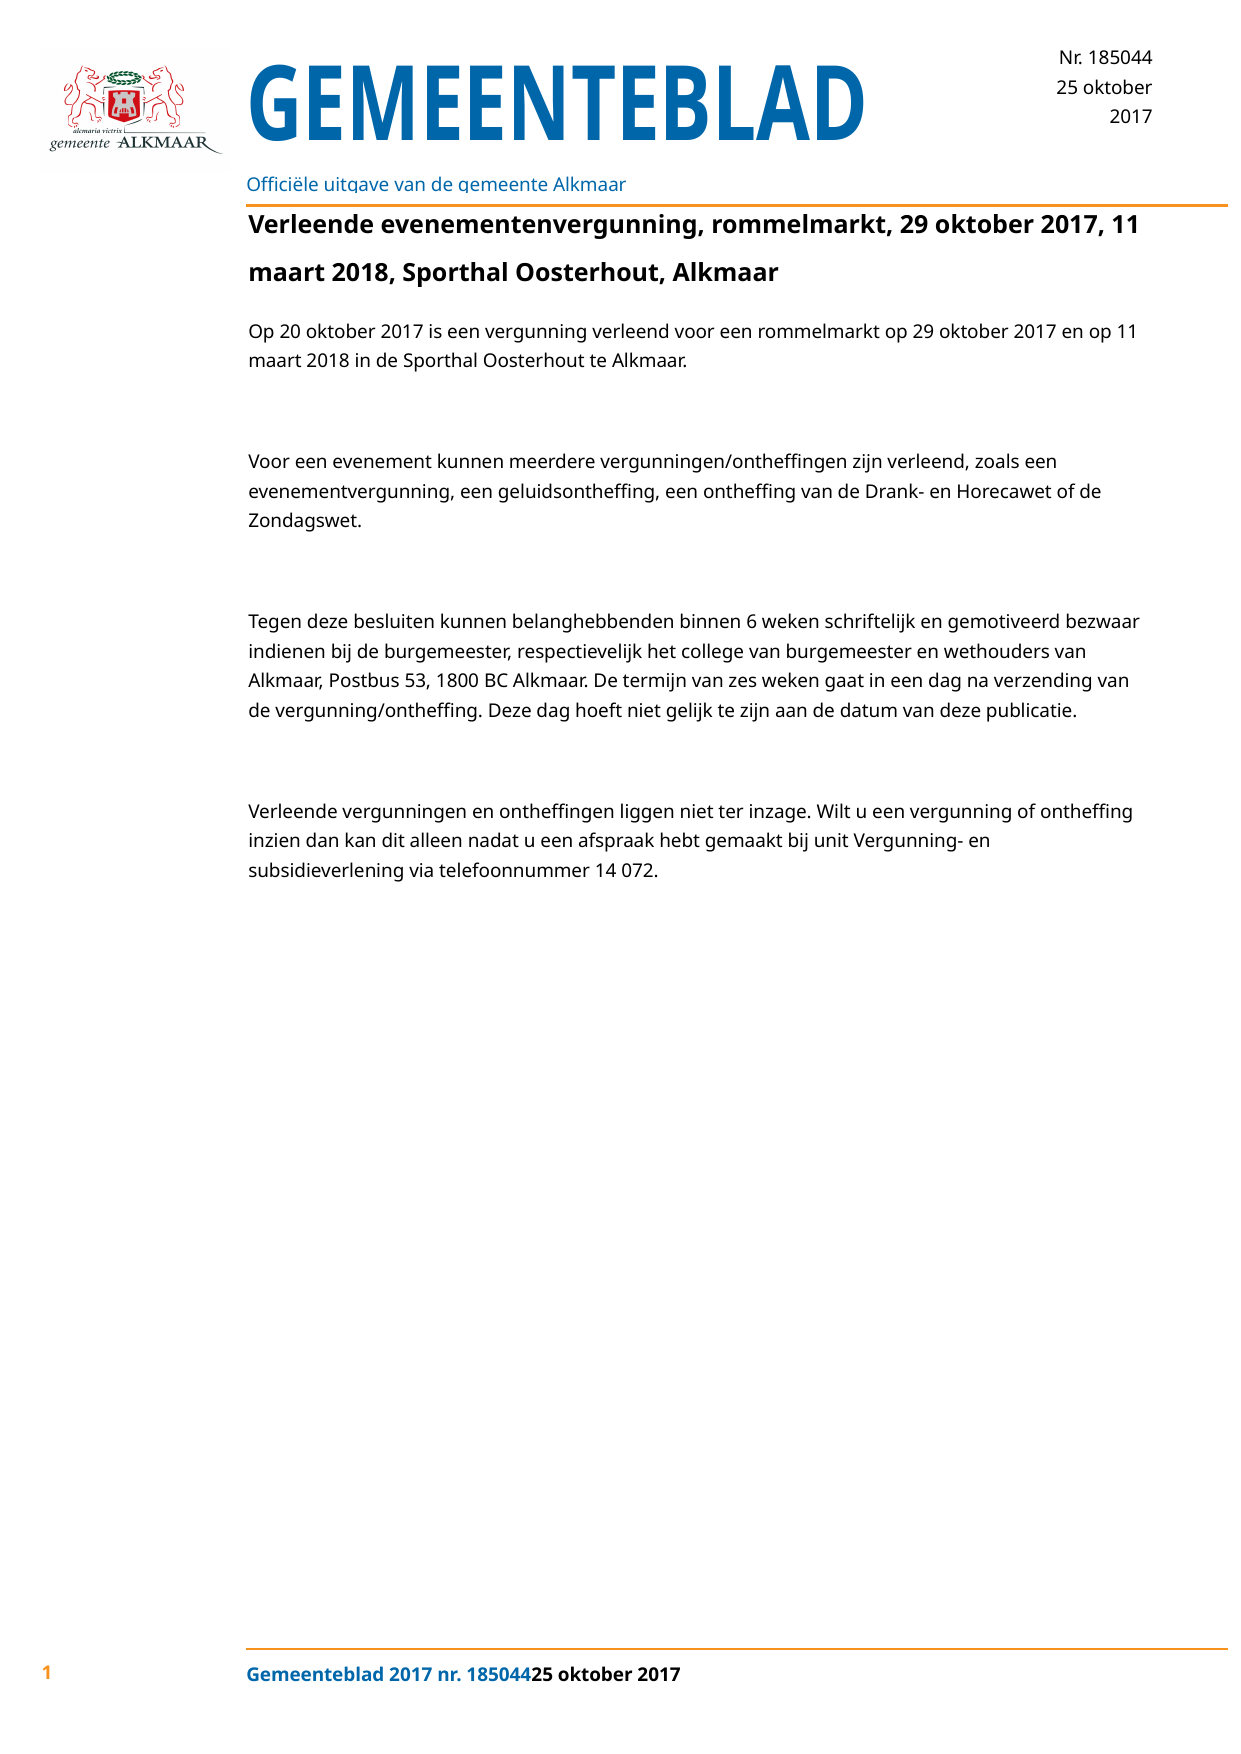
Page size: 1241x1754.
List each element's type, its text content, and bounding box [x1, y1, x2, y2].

picture [41, 47, 231, 172]
text Verleende vergunningen en ontheffingen liggen niet ter inzage. Wilt u een vergunning of ontheffing inzien dan kan dit alleen nadat u een afspraak hebt gemaakt bij unit Vergunning- en subsidieverlening via telefoonnummer 14 072. [248, 798, 1152, 883]
text Verleende evenementenvergunning, rommelmarkt, 29 oktober 2017, 11 maart 2018, Sporthal Oosterhout, Alkmaar [248, 207, 1152, 288]
text Voor een evenement kunnen meerdere vergunningen/ontheffingen zijn verleend, zoals een evenementvergunning, een geluidsontheffing, een ontheffing van de Drank- en Horecawet of de Zondagswet. [248, 448, 1152, 533]
text Op 20 oktober 2017 is een vergunning verleend voor een rommelmarkt op 29 oktober 2017 en op 11 maart 2018 in de Sporthal Oosterhout te Alkmaar. [248, 318, 1152, 373]
text Tegen deze besluiten kunnen belanghebbenden binnen 6 weken schriftelijk en gemotiveerd bezwaar indienen bij de burgemeester, respectievelijk het college van burgemeester en wethouders van Alkmaar, Postbus 53, 1800 BC Alkmaar. De termijn van zes weken gaat in een dag na verzending van de vergunning/ontheffing. Deze dag hoeft niet gelijk te zijn aan de datum van deze publicatie. [248, 608, 1152, 723]
